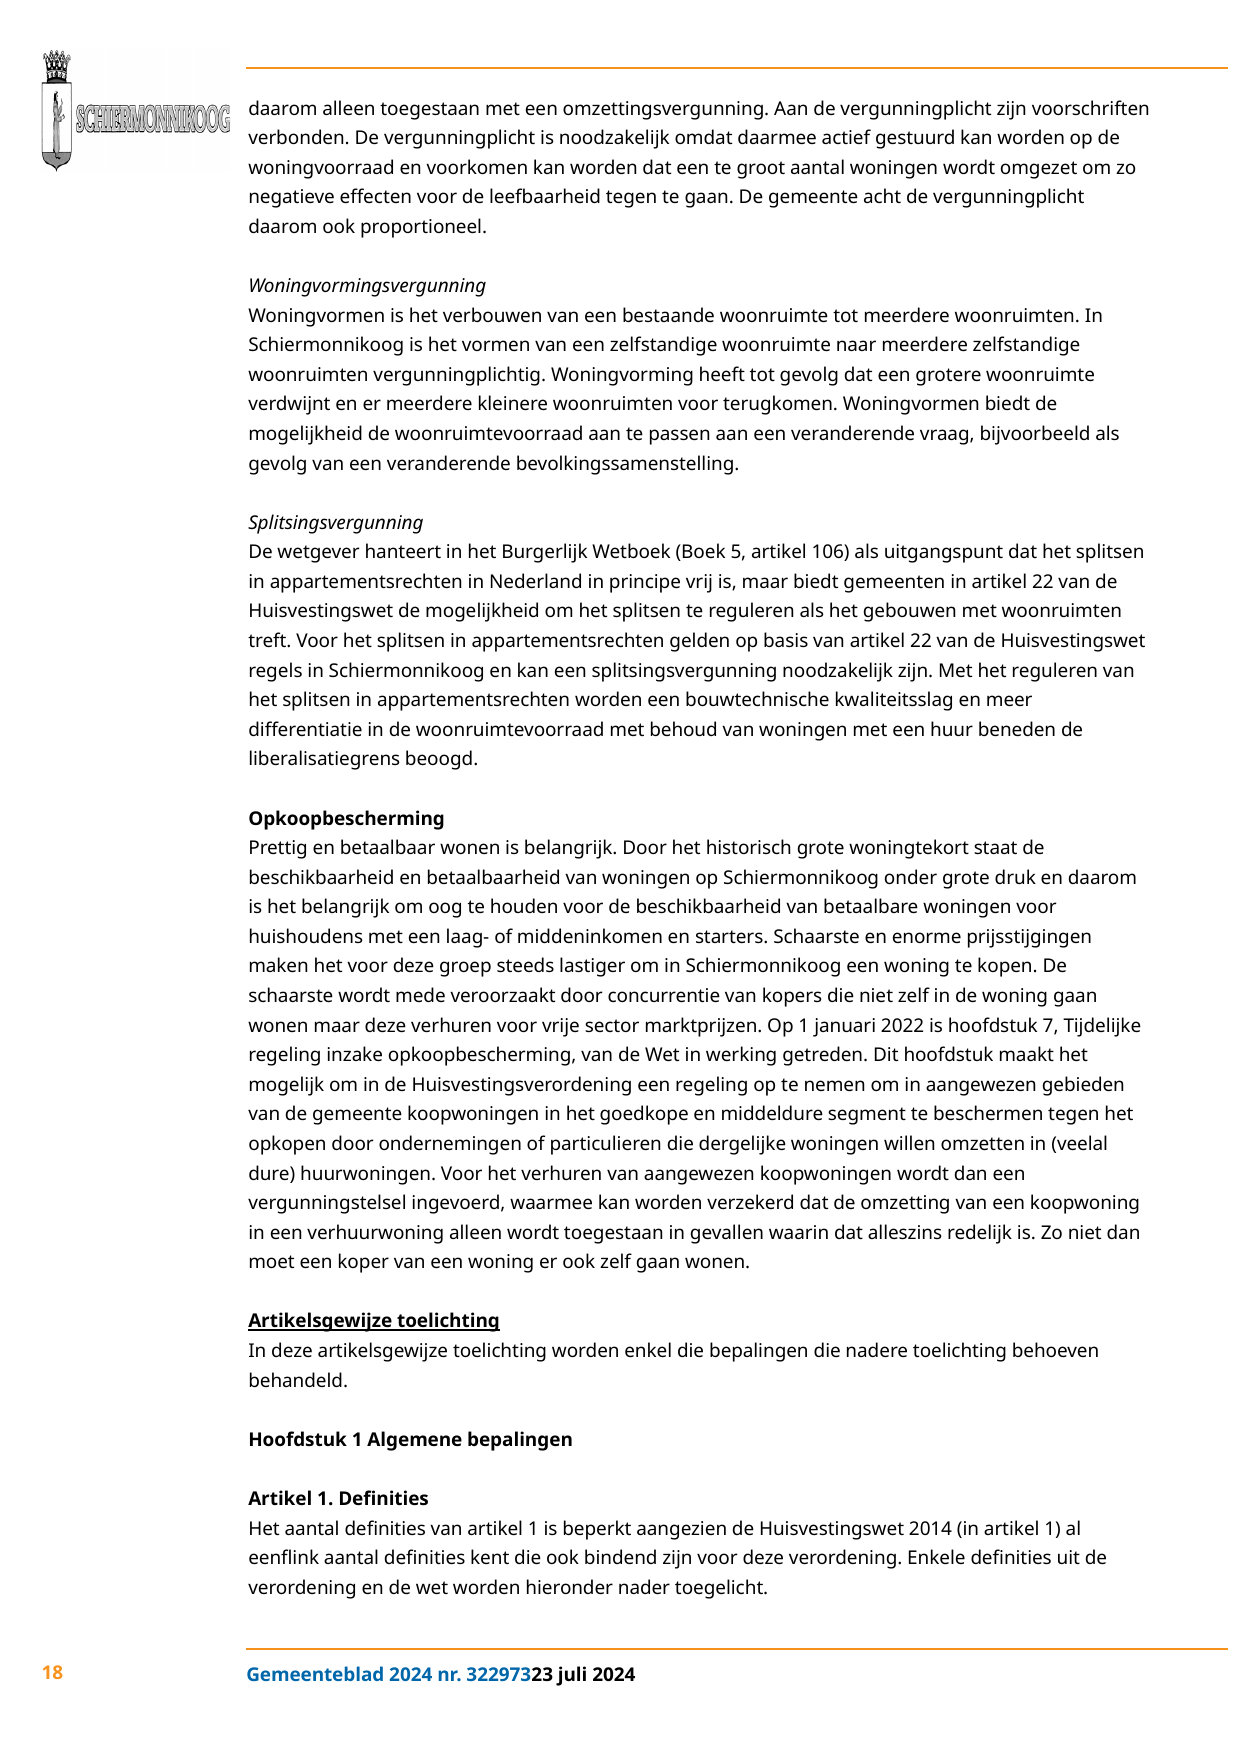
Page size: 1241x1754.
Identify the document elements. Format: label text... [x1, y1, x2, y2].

text Hoofdstuk 1 Algemene bepalingen [248, 1426, 1152, 1452]
text Artikelsgewijze toelichting [248, 1308, 1152, 1333]
text Opkoopbescherming [248, 805, 1152, 831]
text daarom alleen toegestaan met een omzettingsvergunning. Aan de vergunningplicht zijn voorschriften verbonden. De vergunningplicht is noodzakelijk omdat daarmee actief gestuurd kan worden op de woningvoorraad en voorkomen kan worden dat een te groot aantal woningen wordt omgezet om zo negatieve effecten voor de leefbaarheid tegen te gaan. De gemeente acht de vergunningplicht daarom ook proportioneel. [248, 95, 1152, 239]
text De wetgever hanteert in het Burgerlijk Wetboek (Boek 5, artikel 106) als uitgangspunt dat het splitsen in appartementsrechten in Nederland in principe vrij is, maar biedt gemeenten in artikel 22 van de Huisvestingswet de mogelijkheid om het splitsen te reguleren als het gebouwen met woonruimten treft. Voor het splitsen in appartementsrechten gelden op basis van artikel 22 van de Huisvestingswet regels in Schiermonnikoog en kan een splitsingsvergunning noodzakelijk zijn. Met het reguleren van het splitsen in appartementsrechten worden een bouwtechnische kwaliteitsslag en meer differentiatie in de woonruimtevoorraad met behoud van woningen met een huur beneden de liberalisatiegrens beoogd. [248, 538, 1152, 771]
text In deze artikelsgewijze toelichting worden enkel die bepalingen die nadere toelichting behoeven behandeld. [248, 1337, 1152, 1393]
picture [41, 47, 231, 172]
text Woningvormingsvergunning [248, 272, 1152, 298]
text Het aantal definities van artikel 1 is beperkt aangezien de Huisvestingswet 2014 (in artikel 1) al eenflink aantal definities kent die ook bindend zijn voor deze verordening. Enkele definities uit de verordening en de wet worden hieronder nader toegelicht. [248, 1515, 1152, 1600]
text Splitsingsvergunning [248, 509, 1152, 535]
text Prettig en betaalbaar wonen is belangrijk. Door het historisch grote woningtekort staat de beschikbaarheid en betaalbaarheid van woningen op Schiermonnikoog onder grote druk en daarom is het belangrijk om oog te houden voor de beschikbaarheid van betaalbare woningen voor huishoudens met een laag- of middeninkomen en starters. Schaarste en enorme prijsstijgingen maken het voor deze groep steeds lastiger om in Schiermonnikoog een woning te kopen. De schaarste wordt mede veroorzaakt door concurrentie van kopers die niet zelf in de woning gaan wonen maar deze verhuren voor vrije sector marktprijzen. Op 1 januari 2022 is hoofdstuk 7, Tijdelijke regeling inzake opkoopbescherming, van de Wet in werking getreden. Dit hoofdstuk maakt het mogelijk om in de Huisvestingsverordening een regeling op te nemen om in aangewezen gebieden van de gemeente koopwoningen in het goedkope en middeldure segment te beschermen tegen het opkopen door ondernemingen of particulieren die dergelijke woningen willen omzetten in (veelal dure) huurwoningen. Voor het verhuren van aangewezen koopwoningen wordt dan een vergunningstelsel ingevoerd, waarmee kan worden verzekerd dat de omzetting van een koopwoning in een verhuurwoning alleen wordt toegestaan in gevallen waarin dat alleszins redelijk is. Zo niet dan moet een koper van een woning er ook zelf gaan wonen. [248, 834, 1152, 1274]
text Woningvormen is het verbouwen van een bestaande woonruimte tot meerdere woonruimten. In Schiermonnikoog is het vormen van een zelfstandige woonruimte naar meerdere zelfstandige woonruimten vergunningplichtig. Woningvorming heeft tot gevolg dat een grotere woonruimte verdwijnt en er meerdere kleinere woonruimten voor terugkomen. Woningvormen biedt de mogelijkheid de woonruimtevoorraad aan te passen aan een veranderende vraag, bijvoorbeeld als gevolg van een veranderende bevolkingssamenstelling. [248, 302, 1152, 476]
text Artikel 1. Definities [248, 1485, 1152, 1511]
